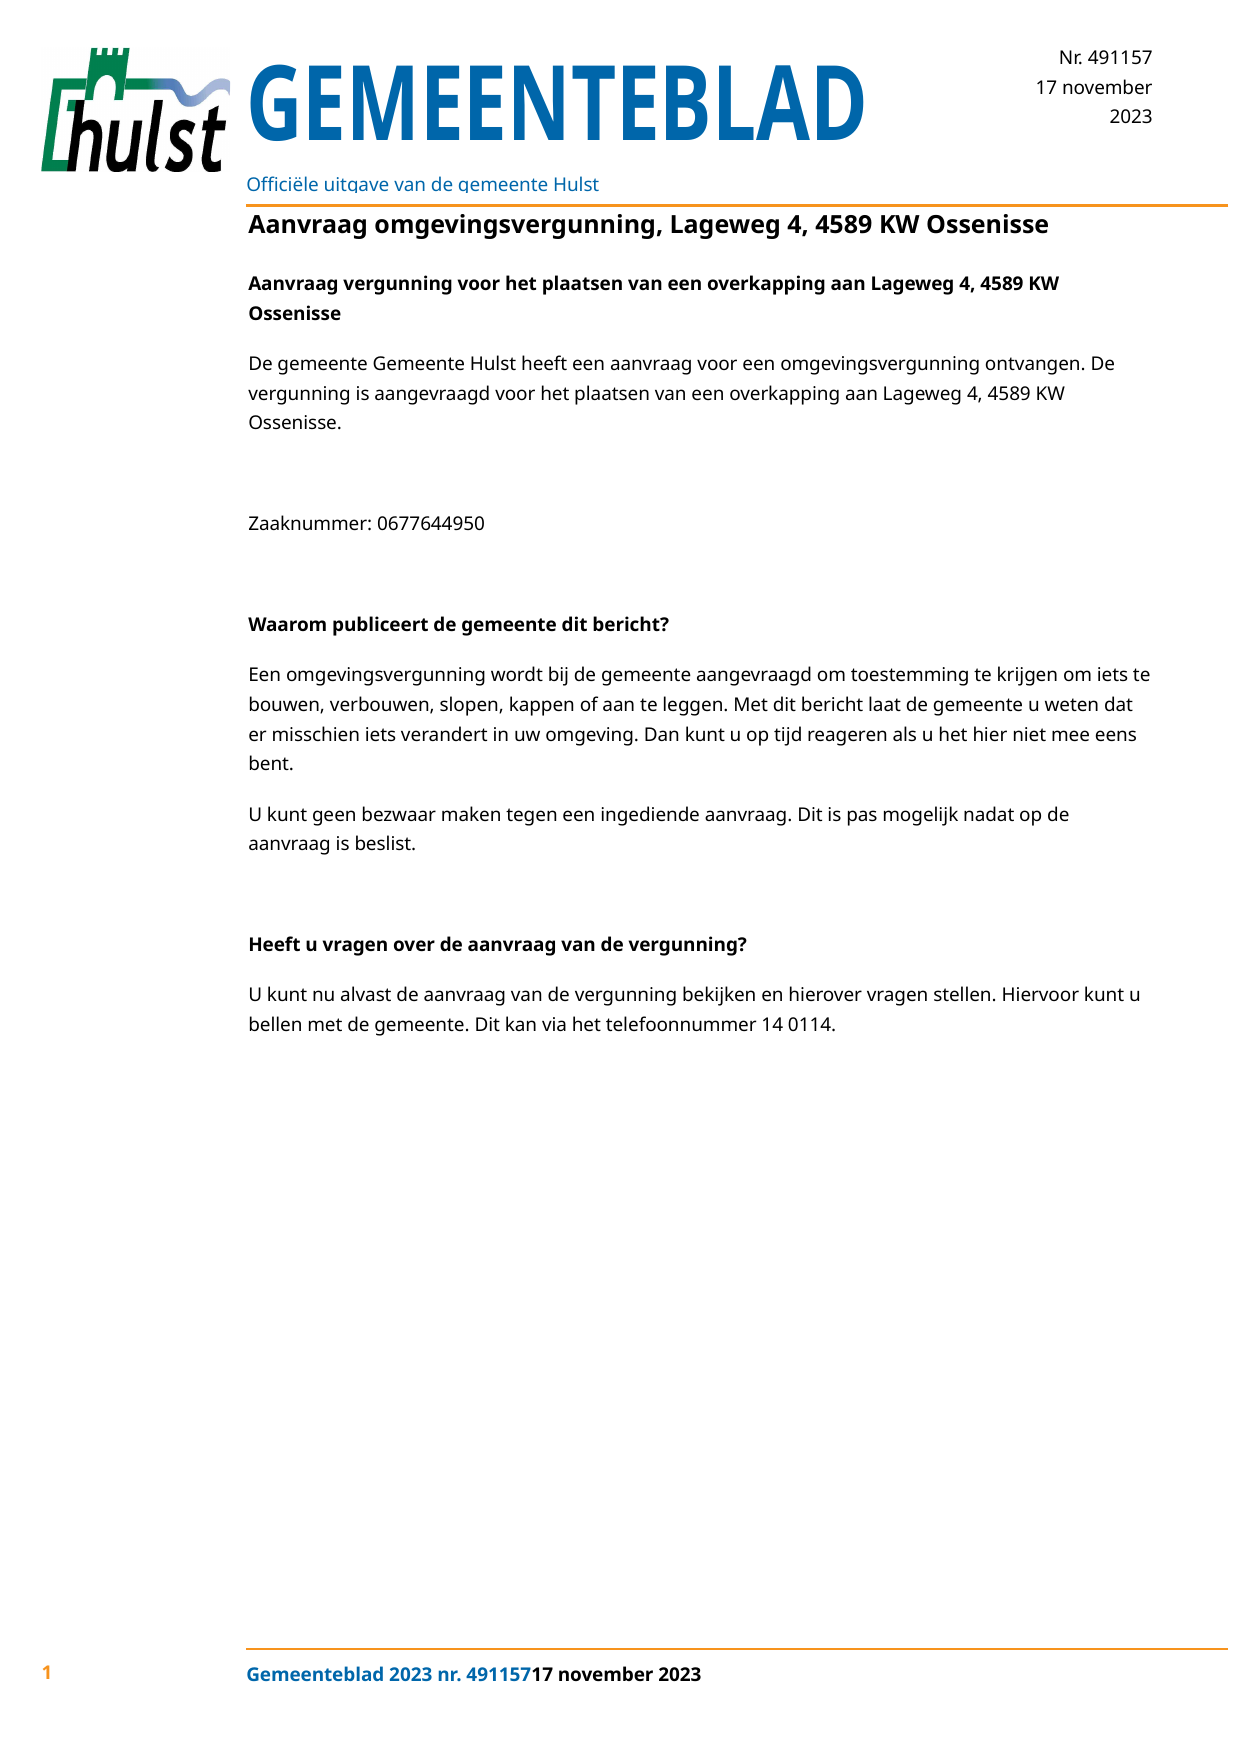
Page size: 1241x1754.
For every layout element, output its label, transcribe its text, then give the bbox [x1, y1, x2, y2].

text Heeft u vragen over de aanvraag van de vergunning? [248, 931, 1152, 957]
text Aanvraag vergunning voor het plaatsen van een overkapping aan Lageweg 4, 4589 KW Ossenisse [248, 270, 1152, 326]
text De gemeente Gemeente Hulst heeft een aanvraag voor een omgevingsvergunning ontvangen. De vergunning is aangevraagd voor het plaatsen van een overkapping aan Lageweg 4, 4589 KW Ossenisse. [248, 350, 1152, 435]
picture [41, 47, 231, 172]
text U kunt geen bezwaar maken tegen een ingediende aanvraag. Dit is pas mogelijk nadat op de aanvraag is beslist. [248, 801, 1152, 856]
text Waarom publiceert de gemeente dit bericht? [248, 611, 1152, 637]
text Aanvraag omgevingsvergunning, Lageweg 4, 4589 KW Ossenisse [248, 207, 1152, 241]
text Zaaknummer: 0677644950 [248, 510, 1152, 536]
text U kunt nu alvast de aanvraag van de vergunning bekijken en hierover vragen stellen. Hiervoor kunt u bellen met de gemeente. Dit kan via het telefoonnummer 14 0114. [248, 982, 1152, 1037]
text Een omgevingsvergunning wordt bij de gemeente aangevraagd om toestemming te krijgen om iets te bouwen, verbouwen, slopen, kappen of aan te leggen. Met dit bericht laat de gemeente u weten dat er misschien iets verandert in uw omgeving. Dan kunt u op tijd reageren als u het hier niet mee eens bent. [248, 662, 1152, 776]
